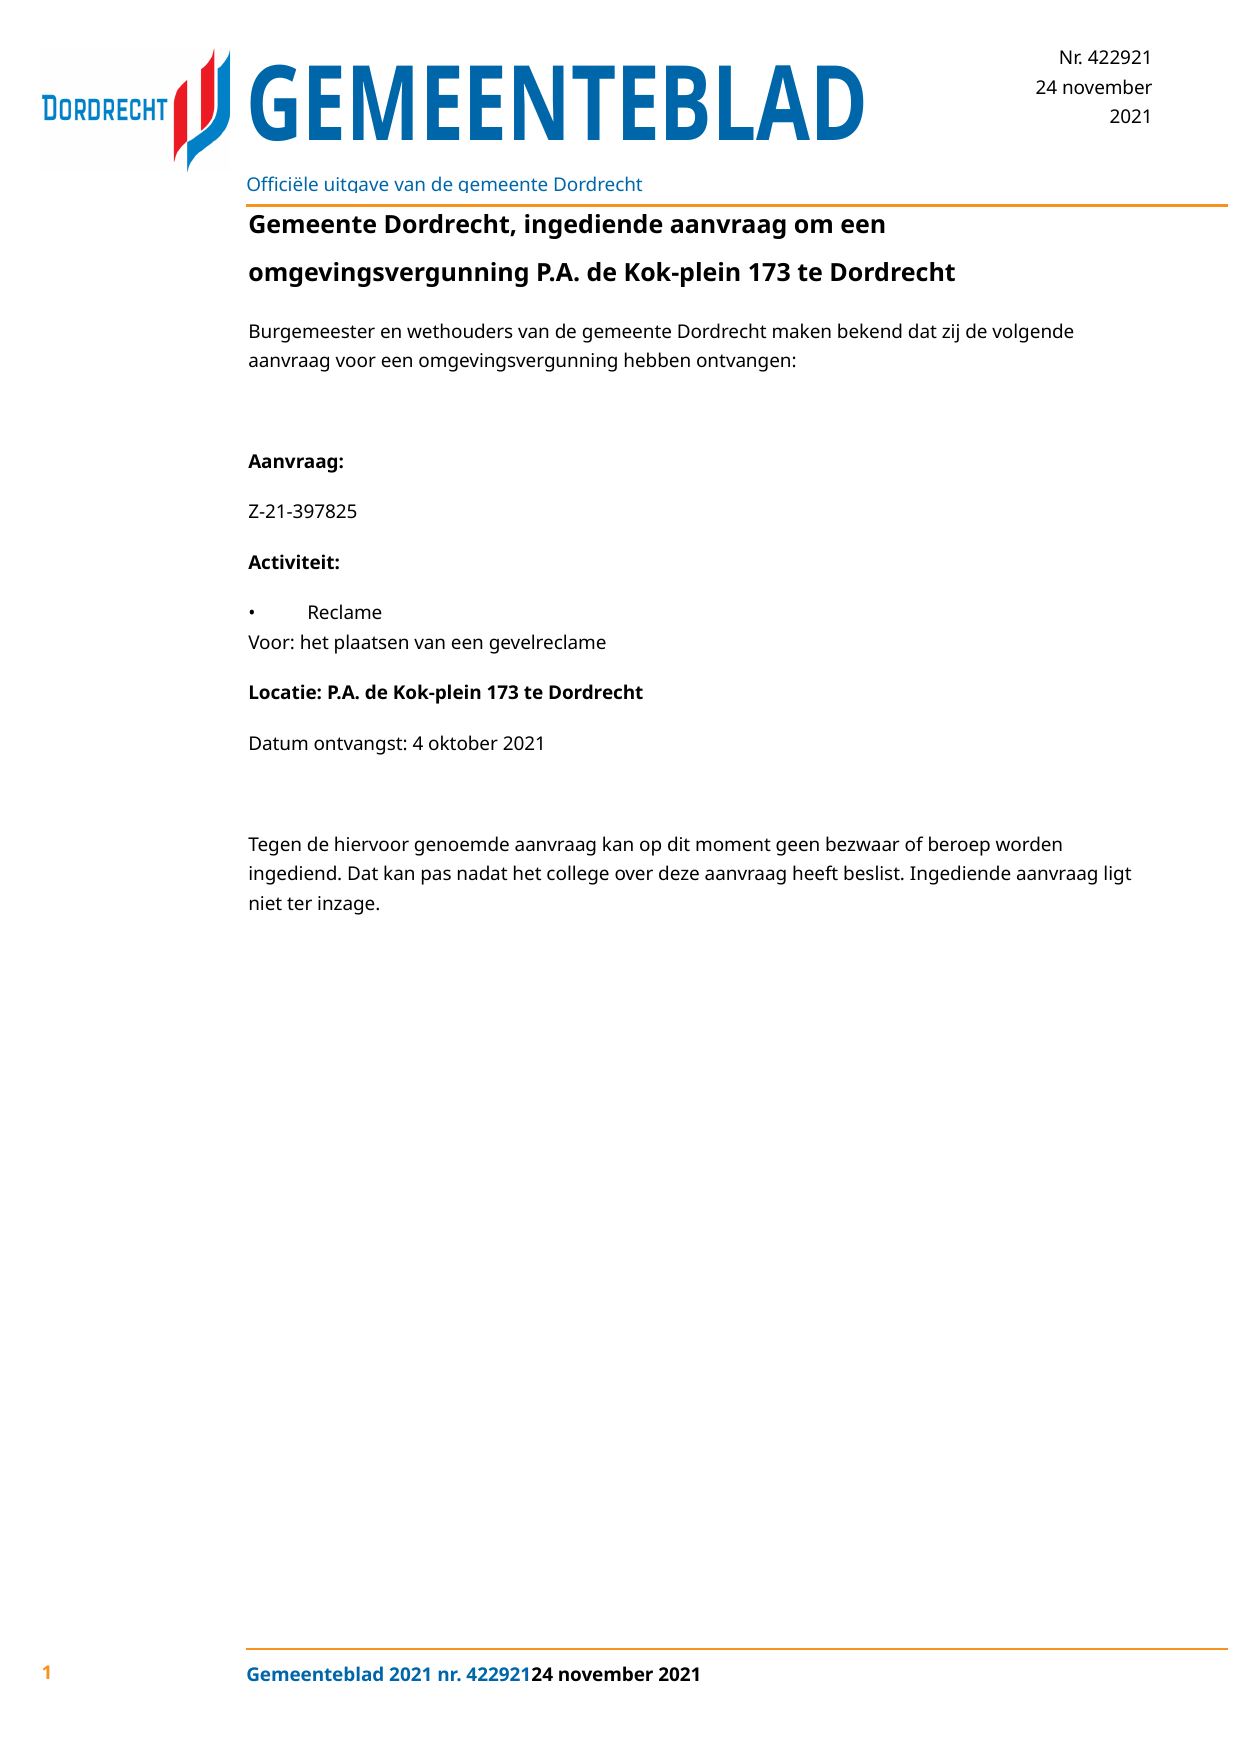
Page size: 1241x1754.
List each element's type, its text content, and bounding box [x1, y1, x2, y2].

text Gemeente Dordrecht, ingediende aanvraag om een omgevingsvergunning P.A. de Kok-plein 173 te Dordrecht [248, 207, 1152, 288]
text Voor: het plaatsen van een gevelreclame [248, 629, 1152, 655]
text Z-21-397825 [248, 499, 1152, 524]
text Burgemeester en wethouders van de gemeente Dordrecht maken bekend dat zij de volgende aanvraag voor een omgevingsvergunning hebben ontvangen: [248, 318, 1152, 373]
picture [41, 47, 231, 172]
text Activiteit: [248, 549, 1152, 575]
list Reclame [248, 599, 1152, 625]
text Tegen de hiervoor genoemde aanvraag kan op dit moment geen bezwaar of beroep worden ingediend. Dat kan pas nadat het college over deze aanvraag heeft beslist. Ingediende aanvraag ligt niet ter inzage. [248, 831, 1152, 916]
text Datum ontvangst: 4 oktober 2021 [248, 730, 1152, 756]
text Locatie: P.A. de Kok-plein 173 te Dordrecht [248, 679, 1152, 705]
text Aanvraag: [248, 448, 1152, 474]
